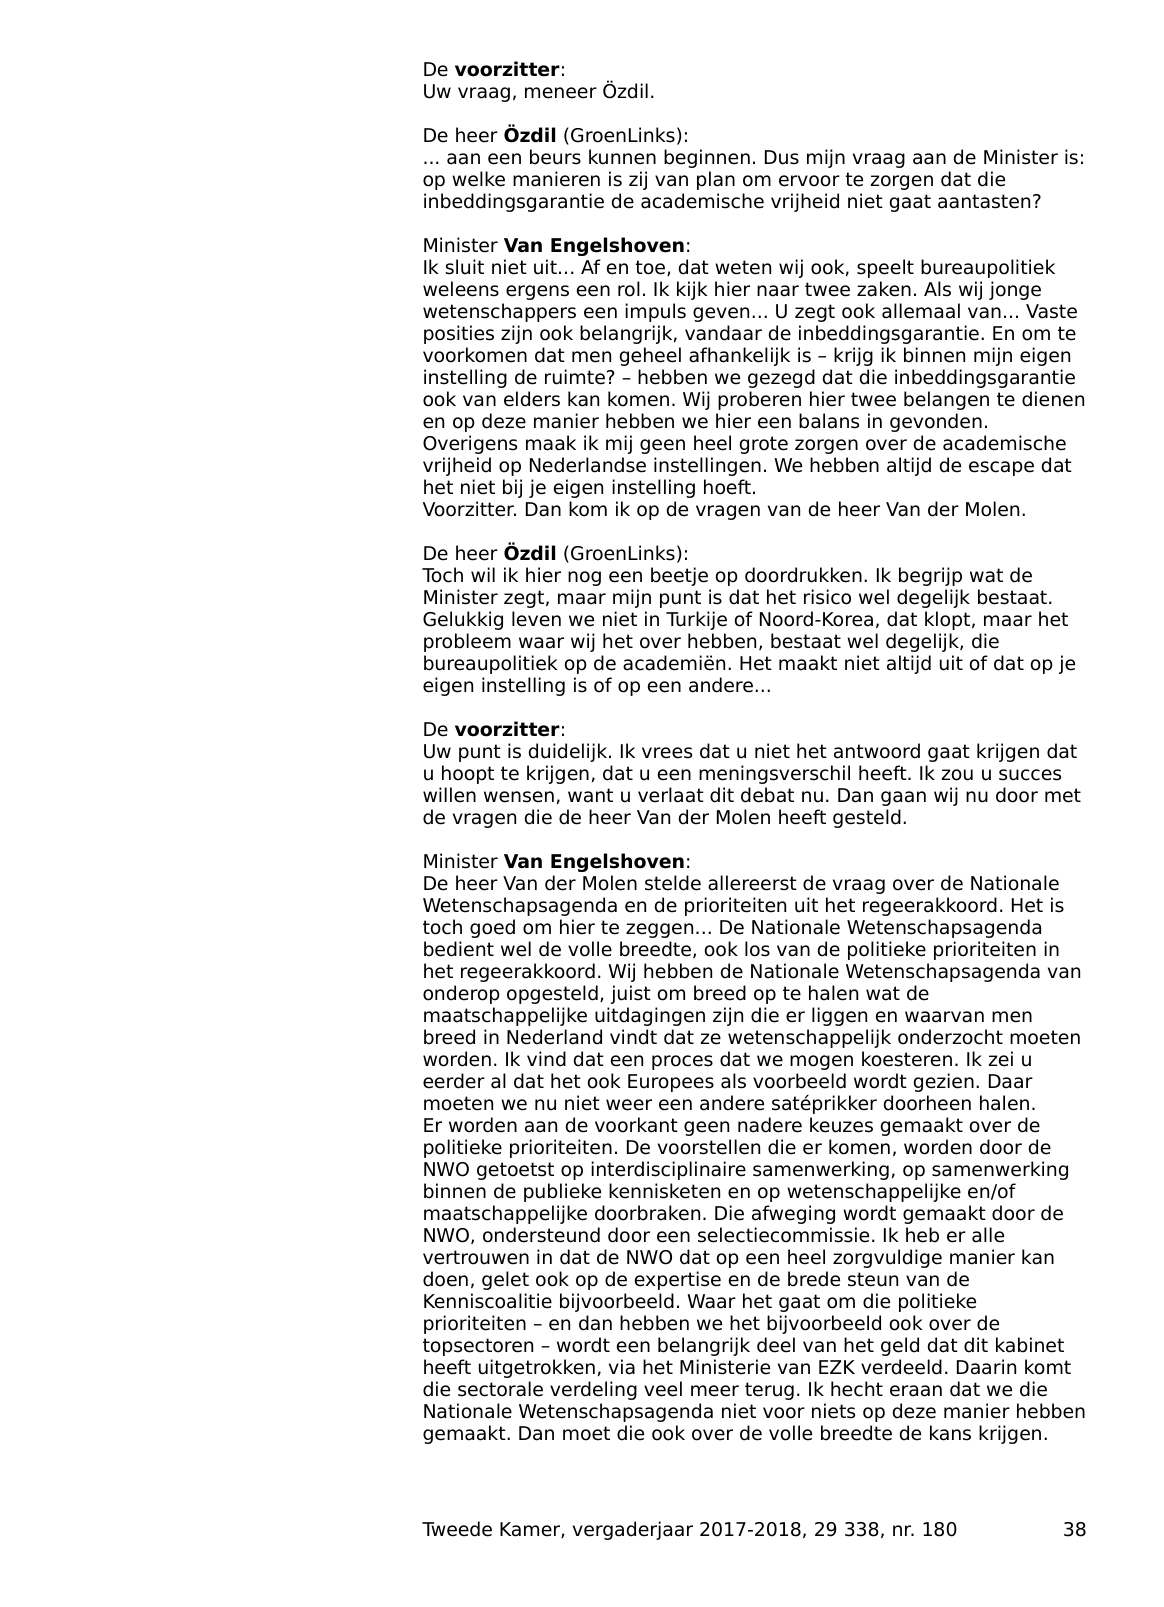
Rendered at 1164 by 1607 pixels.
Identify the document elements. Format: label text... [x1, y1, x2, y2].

text Toch wil ik hier nog een beetje op doordrukken. Ik begrijp wat de Minister zegt, maar mijn punt is dat het risico wel degelijk bestaat. Gelukkig leven we niet in Turkije of Noord-Korea, dat klopt, maar het probleem waar wij het over hebben, bestaat wel degelijk, die bureaupolitiek op de academiën. Het maakt niet altijd uit of dat op je eigen instelling is of op een andere... [422, 565, 1087, 697]
text Minister Van Engelshoven: [422, 235, 1087, 257]
text Ik sluit niet uit... Af en toe, dat weten wij ook, speelt bureaupolitiek weleens ergens een rol. Ik kijk hier naar twee zaken. Als wij jonge wetenschappers een impuls geven... U zegt ook allemaal van... Vaste posities zijn ook belangrijk, vandaar de inbeddingsgarantie. En om te voorkomen dat men geheel afhankelijk is – krijg ik binnen mijn eigen instelling de ruimte? – hebben we gezegd dat die inbeddingsgarantie ook van elders kan komen. Wij proberen hier twee belangen te dienen en op deze manier hebben we hier een balans in gevonden. Overigens maak ik mij geen heel grote zorgen over de academische vrijheid op Nederlandse instellingen. We hebben altijd de escape dat het niet bij je eigen instelling hoeft. [422, 257, 1087, 499]
text Er worden aan de voorkant geen nadere keuzes gemaakt over de politieke prioriteiten. De voorstellen die er komen, worden door de NWO getoetst op interdisciplinaire samenwerking, op samenwerking binnen de publieke kennisketen en op wetenschappelijke en/of maatschappelijke doorbraken. Die afweging wordt gemaakt door de NWO, ondersteund door een selectiecommissie. Ik heb er alle vertrouwen in dat de NWO dat op een heel zorgvuldige manier kan doen, gelet ook op de expertise en de brede steun van de Kenniscoalitie bijvoorbeeld. Waar het gaat om die politieke prioriteiten – en dan hebben we het bijvoorbeeld ook over de topsectoren – wordt een belangrijk deel van het geld dat dit kabinet heeft uitgetrokken, via het Ministerie van EZK verdeeld. Daarin komt die sectorale verdeling veel meer terug. Ik hecht eraan dat we die Nationale Wetenschapsagenda niet voor niets op deze manier hebben gemaakt. Dan moet die ook over de volle breedte de kans krijgen. [422, 1115, 1087, 1445]
text De voorzitter: [422, 719, 1087, 741]
text De heer Van der Molen stelde allereerst de vraag over de Nationale Wetenschapsagenda en de prioriteiten uit het regeerakkoord. Het is toch goed om hier te zeggen... De Nationale Wetenschapsagenda bedient wel de volle breedte, ook los van de politieke prioriteiten in het regeerakkoord. Wij hebben de Nationale Wetenschapsagenda van onderop opgesteld, juist om breed op te halen wat de maatschappelijke uitdagingen zijn die er liggen en waarvan men breed in Nederland vindt dat ze wetenschappelijk onderzocht moeten worden. Ik vind dat een proces dat we mogen koesteren. Ik zei u eerder al dat het ook Europees als voorbeeld wordt gezien. Daar moeten we nu niet weer een andere satéprikker doorheen halen. [422, 873, 1087, 1115]
text Minister Van Engelshoven: [422, 851, 1087, 873]
text De heer Özdil (GroenLinks): [422, 543, 1087, 565]
text De voorzitter: [422, 59, 1087, 81]
text De heer Özdil (GroenLinks): [422, 125, 1087, 147]
text ... aan een beurs kunnen beginnen. Dus mijn vraag aan de Minister is: op welke manieren is zij van plan om ervoor te zorgen dat die inbeddingsgarantie de academische vrijheid niet gaat aantasten? [422, 147, 1087, 213]
text Uw vraag, meneer Özdil. [422, 81, 1087, 103]
text Uw punt is duidelijk. Ik vrees dat u niet het antwoord gaat krijgen dat u hoopt te krijgen, dat u een meningsverschil heeft. Ik zou u succes willen wensen, want u verlaat dit debat nu. Dan gaan wij nu door met de vragen die de heer Van der Molen heeft gesteld. [422, 741, 1087, 829]
text Voorzitter. Dan kom ik op de vragen van de heer Van der Molen. [422, 499, 1087, 521]
